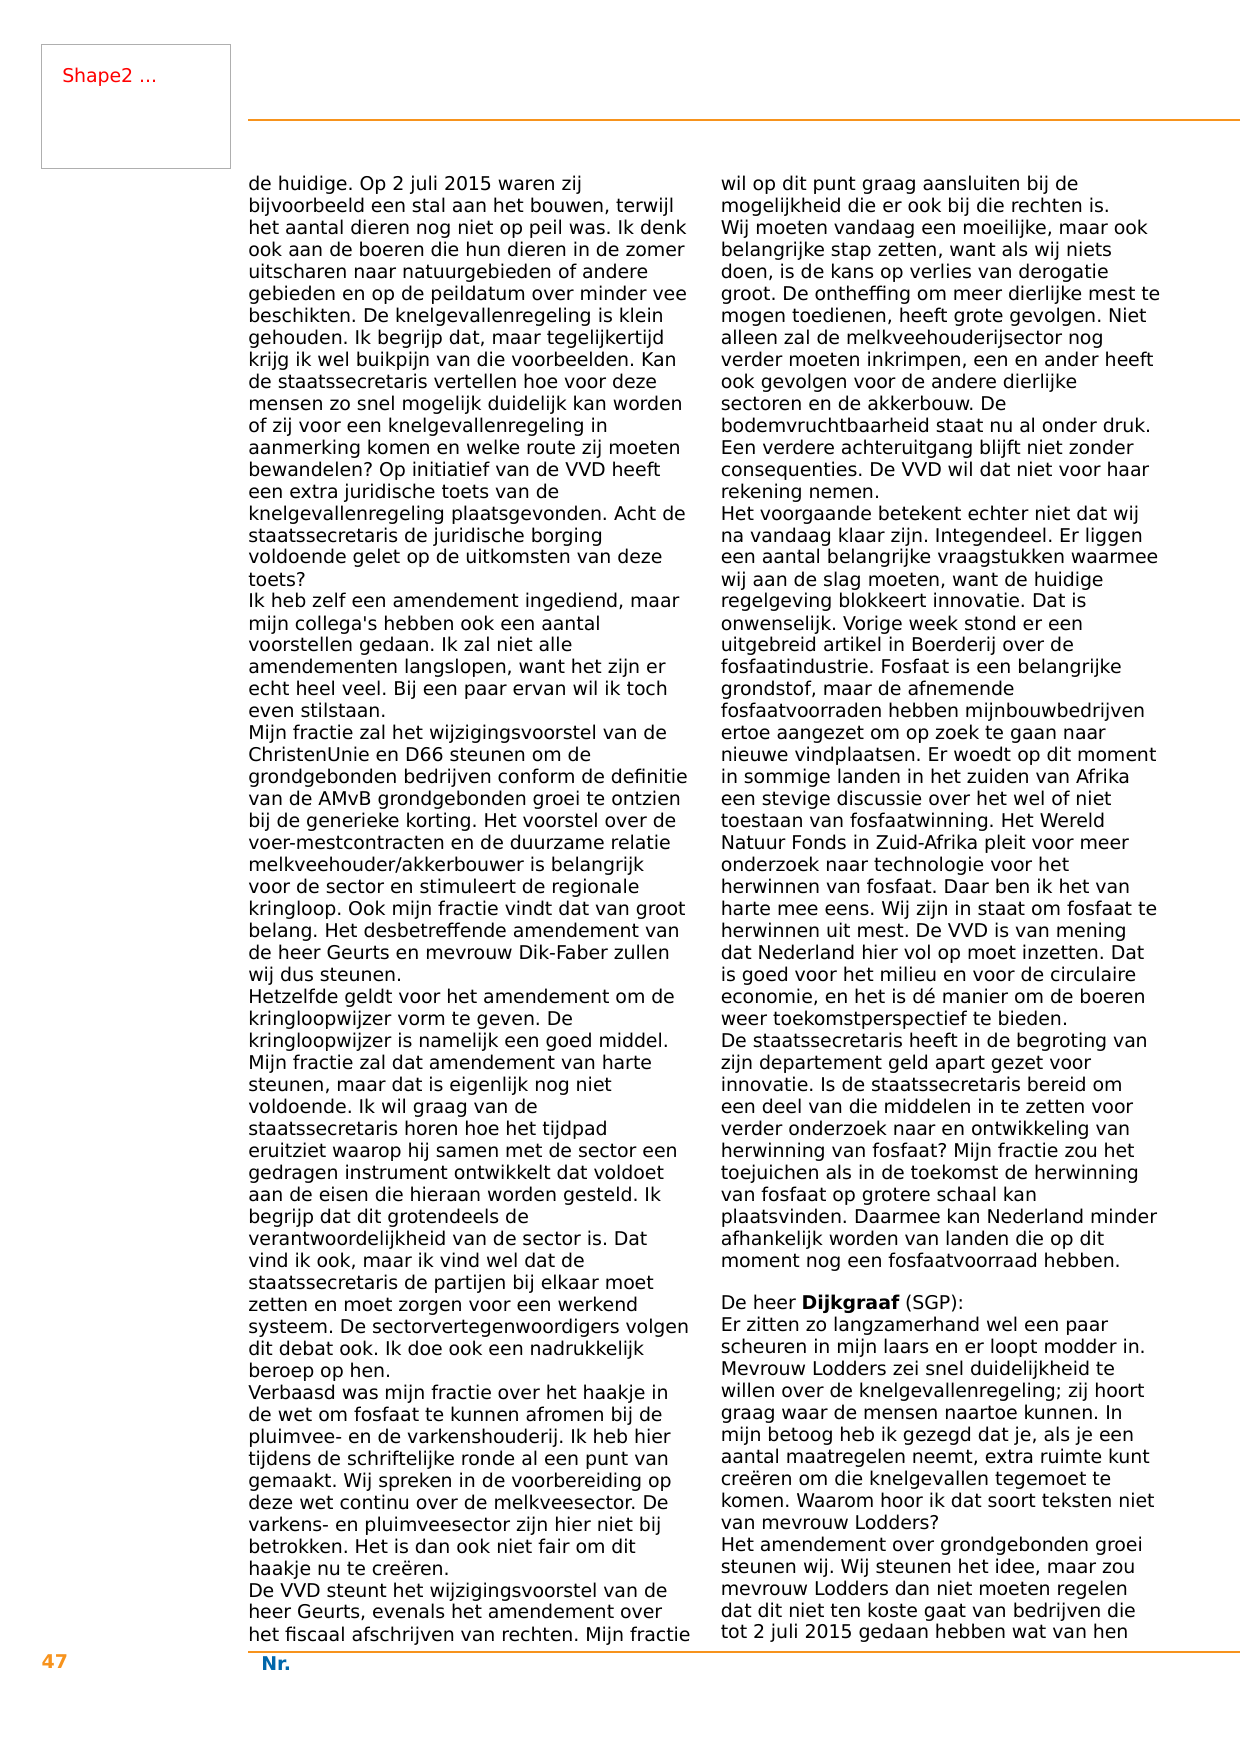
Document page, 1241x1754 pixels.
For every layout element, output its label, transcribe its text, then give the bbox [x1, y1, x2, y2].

text Het voorgaande betekent echter niet dat wij na vandaag klaar zijn. Integendeel. Er liggen een aantal belangrijke vraagstukken waarmee wij aan de slag moeten, want de huidige regelgeving blokkeert innovatie. Dat is onwenselijk. Vorige week stond er een uitgebreid artikel in Boerderij over de fosfaatindustrie. Fosfaat is een belangrijke grondstof, maar de afnemende fosfaatvoorraden hebben mijnbouwbedrijven ertoe aangezet om op zoek te gaan naar nieuwe vindplaatsen. Er woedt op dit moment in sommige landen in het zuiden van Afrika een stevige discussie over het wel of niet toestaan van fosfaatwinning. Het Wereld Natuur Fonds in Zuid-Afrika pleit voor meer onderzoek naar technologie voor het herwinnen van fosfaat. Daar ben ik het van harte mee eens. Wij zijn in staat om fosfaat te herwinnen uit mest. De VVD is van mening dat Nederland hier vol op moet inzetten. Dat is goed voor het milieu en voor de circulaire economie, en het is dé manier om de boeren weer toekomstperspectief te bieden. [721, 502, 1163, 1030]
text Wij moeten vandaag een moeilijke, maar ook belangrijke stap zetten, want als wij niets doen, is de kans op verlies van derogatie groot. De ontheffing om meer dierlijke mest te mogen toedienen, heeft grote gevolgen. Niet alleen zal de melkveehouderijsector nog verder moeten inkrimpen, een en ander heeft ook gevolgen voor de andere dierlijke sectoren en de akkerbouw. De bodemvruchtbaarheid staat nu al onder druk. Een verdere achteruitgang blijft niet zonder consequenties. De VVD wil dat niet voor haar rekening nemen. [721, 217, 1163, 502]
text Het amendement over grondgebonden groei steunen wij. Wij steunen het idee, maar zou mevrouw Lodders dan niet moeten regelen dat dit niet ten koste gaat van bedrijven die tot 2 juli 2015 gedaan hebben wat van hen [721, 1533, 1163, 1643]
text Mijn fractie zal het wijzigingsvoorstel van de ChristenUnie en D66 steunen om de grondgebonden bedrijven conform de definitie van de AMvB grondgebonden groei te ontzien bij de generieke korting. Het voorstel over de voer-mestcontracten en de duurzame relatie melkveehouder/akkerbouwer is belangrijk voor de sector en stimuleert de regionale kringloop. Ook mijn fractie vindt dat van groot belang. Het desbetreffende amendement van de heer Geurts en mevrouw Dik-Faber zullen wij dus steunen. [248, 722, 691, 986]
text Ik heb zelf een amendement ingediend, maar mijn collega's hebben ook een aantal voorstellen gedaan. Ik zal niet alle amendementen langslopen, want het zijn er echt heel veel. Bij een paar ervan wil ik toch even stilstaan. [248, 590, 691, 722]
text De heer Dijkgraaf (SGP): [721, 1292, 1163, 1314]
text Hetzelfde geldt voor het amendement om de kringloopwijzer vorm te geven. De kringloopwijzer is namelijk een goed middel. Mijn fractie zal dat amendement van harte steunen, maar dat is eigenlijk nog niet voldoende. Ik wil graag van de staatssecretaris horen hoe het tijdpad eruitziet waarop hij samen met de sector een gedragen instrument ontwikkelt dat voldoet aan de eisen die hieraan worden gesteld. Ik begrijp dat dit grotendeels de verantwoordelijkheid van de sector is. Dat vind ik ook, maar ik vind wel dat de staatssecretaris de partijen bij elkaar moet zetten en moet zorgen voor een werkend systeem. De sectorvertegenwoordigers volgen dit debat ook. Ik doe ook een nadrukkelijk beroep op hen. [248, 986, 691, 1382]
text De staatssecretaris heeft in de begroting van zijn departement geld apart gezet voor innovatie. Is de staatssecretaris bereid om een deel van die middelen in te zetten voor verder onderzoek naar en ontwikkeling van herwinning van fosfaat? Mijn fractie zou het toejuichen als in de toekomst de herwinning van fosfaat op grotere schaal kan plaatsvinden. Daarmee kan Nederland minder afhankelijk worden van landen die op dit moment nog een fosfaatvoorraad hebben. [721, 1030, 1163, 1272]
text wil op dit punt graag aansluiten bij de mogelijkheid die er ook bij die rechten is. [721, 173, 1163, 217]
text De VVD steunt het wijzigingsvoorstel van de heer Geurts, evenals het amendement over het fiscaal afschrijven van rechten. Mijn fractie [248, 1579, 691, 1645]
text de huidige. Op 2 juli 2015 waren zij bijvoorbeeld een stal aan het bouwen, terwijl het aantal dieren nog niet op peil was. Ik denk ook aan de boeren die hun dieren in de zomer uitscharen naar natuurgebieden of andere gebieden en op de peildatum over minder vee beschikten. De knelgevallenregeling is klein gehouden. Ik begrijp dat, maar tegelijkertijd krijg ik wel buikpijn van die voorbeelden. Kan de staatssecretaris vertellen hoe voor deze mensen zo snel mogelijk duidelijk kan worden of zij voor een knelgevallenregeling in aanmerking komen en welke route zij moeten bewandelen? Op initiatief van de VVD heeft een extra juridische toets van de knelgevallenregeling plaatsgevonden. Acht de staatssecretaris de juridische borging voldoende gelet op de uitkomsten van deze toets? [248, 173, 691, 590]
text Verbaasd was mijn fractie over het haakje in de wet om fosfaat te kunnen afromen bij de pluimvee- en de varkenshouderij. Ik heb hier tijdens de schriftelijke ronde al een punt van gemaakt. Wij spreken in de voorbereiding op deze wet continu over de melkveesector. De varkens- en pluimveesector zijn hier niet bij betrokken. Het is dan ook niet fair om dit haakje nu te creëren. [248, 1382, 691, 1579]
text Er zitten zo langzamerhand wel een paar scheuren in mijn laars en er loopt modder in. Mevrouw Lodders zei snel duidelijkheid te willen over de knelgevallenregeling; zij hoort graag waar de mensen naartoe kunnen. In mijn betoog heb ik gezegd dat je, als je een aantal maatregelen neemt, extra ruimte kunt creëren om die knelgevallen tegemoet te komen. Waarom hoor ik dat soort teksten niet van mevrouw Lodders? [721, 1314, 1163, 1533]
